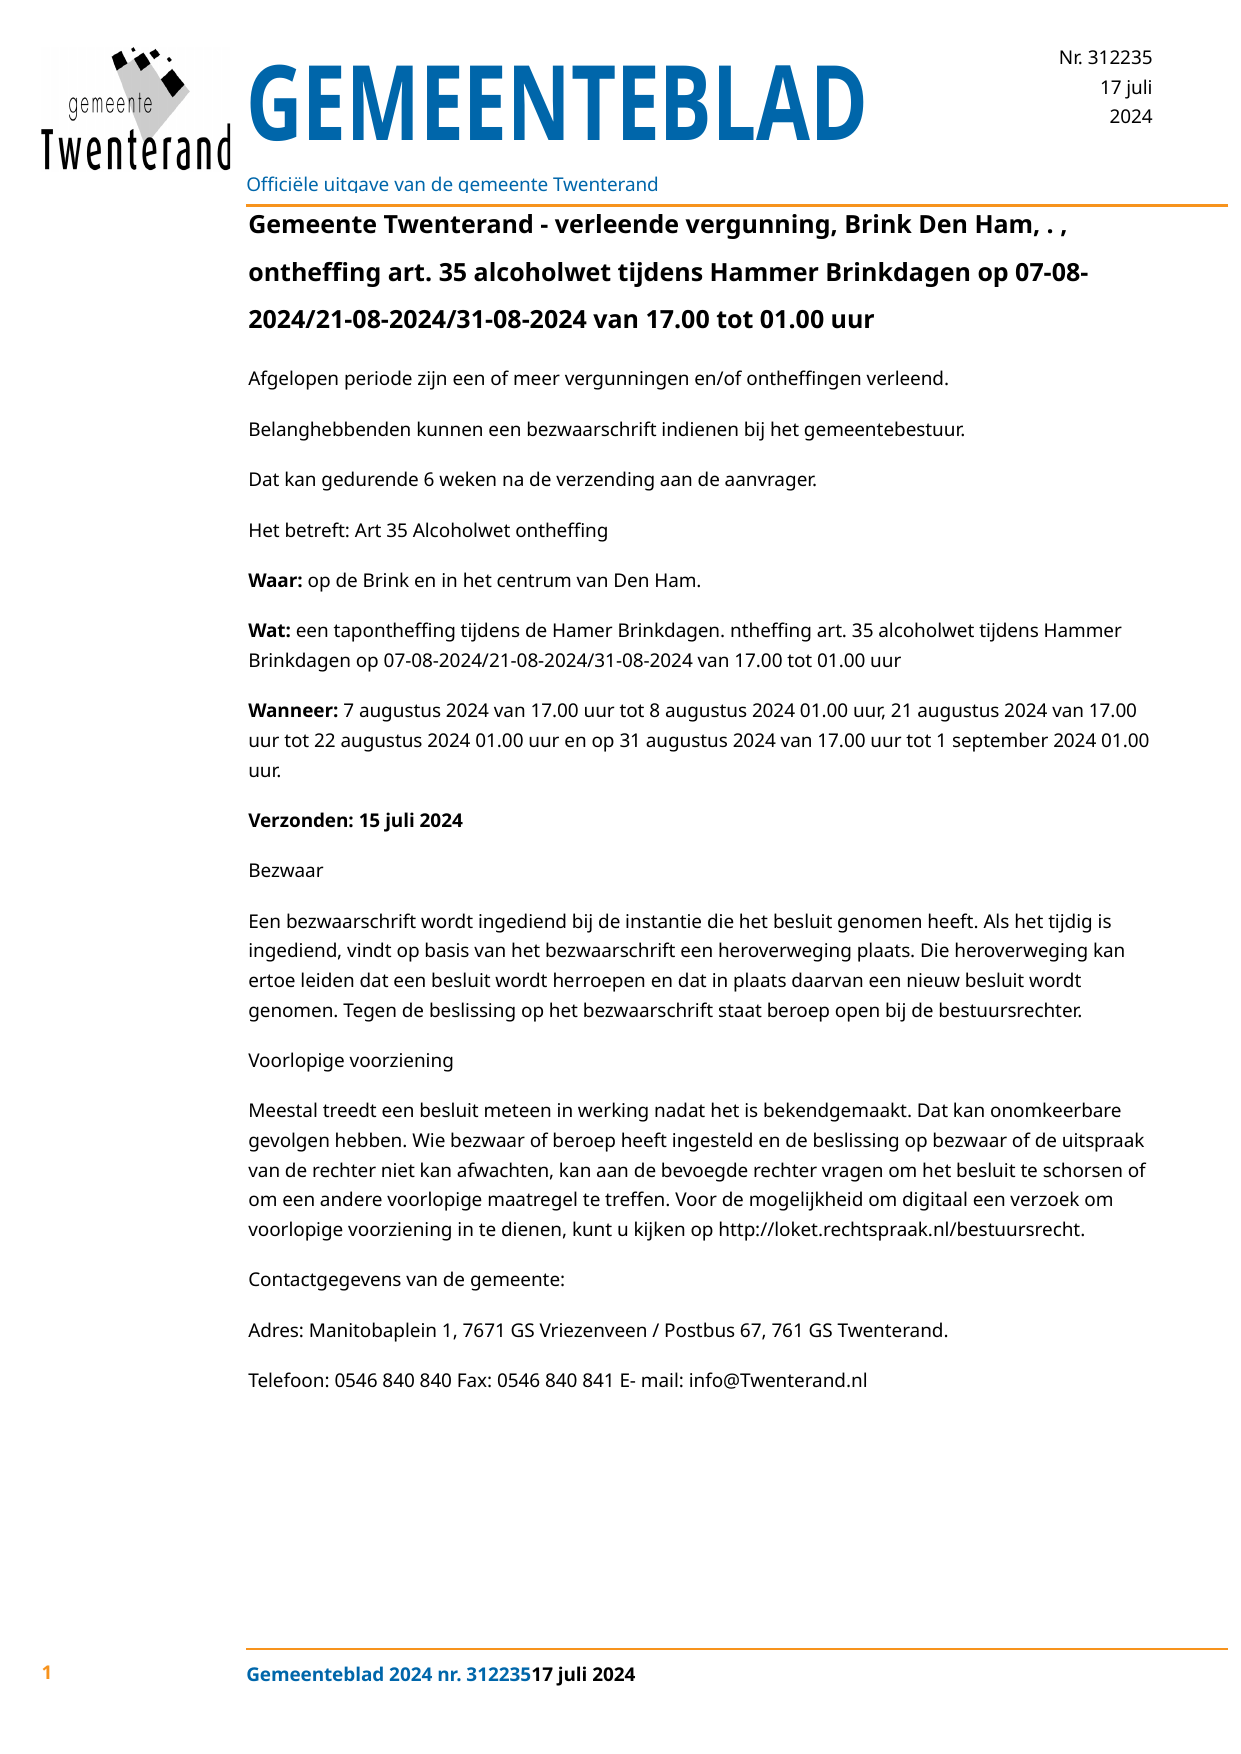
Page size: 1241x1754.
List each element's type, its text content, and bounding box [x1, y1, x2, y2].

text Bezwaar [248, 858, 1152, 883]
text Dat kan gedurende 6 weken na de verzending aan de aanvrager. [248, 466, 1152, 492]
picture [41, 47, 231, 172]
text Belanghebbenden kunnen een bezwaarschrift indienen bij het gemeentebestuur. [248, 416, 1152, 442]
text Wat: een tapontheffing tijdens de Hamer Brinkdagen. ntheffing art. 35 alcoholwet tijdens Hammer Brinkdagen op 07-08-2024/21-08-2024/31-08-2024 van 17.00 tot 01.00 uur [248, 618, 1152, 673]
text Adres: Manitobaplein 1, 7671 GS Vriezenveen / Postbus 67, 761 GS Twenterand. [248, 1317, 1152, 1342]
text Voorlopige voorziening [248, 1047, 1152, 1073]
text Een bezwaarschrift wordt ingediend bij de instantie die het besluit genomen heeft. Als het tijdig is ingediend, vindt op basis van het bezwaarschrift een heroverweging plaats. Die heroverweging kan ertoe leiden dat een besluit wordt herroepen en dat in plaats daarvan een nieuw besluit wordt genomen. Tegen de beslissing op het bezwaarschrift staat beroep open bij de bestuursrechter. [248, 908, 1152, 1022]
text Wanneer: 7 augustus 2024 van 17.00 uur tot 8 augustus 2024 01.00 uur, 21 augustus 2024 van 17.00 uur tot 22 augustus 2024 01.00 uur en op 31 augustus 2024 van 17.00 uur tot 1 september 2024 01.00 uur. [248, 698, 1152, 782]
text Waar: op de Brink en in het centrum van Den Ham. [248, 567, 1152, 593]
text Contactgegevens van de gemeente: [248, 1266, 1152, 1292]
text Het betreft: Art 35 Alcoholwet ontheffing [248, 517, 1152, 542]
text Meestal treedt een besluit meteen in werking nadat het is bekendgemaakt. Dat kan onomkeerbare gevolgen hebben. Wie bezwaar of beroep heeft ingesteld en de beslissing op bezwaar of de uitspraak van de rechter niet kan afwachten, kan aan de bevoegde rechter vragen om het besluit te schorsen of om een andere voorlopige maatregel te treffen. Voor de mogelijkheid om digitaal een verzoek om voorlopige voorziening in te dienen, kunt u kijken op http://loket.rechtspraak.nl/bestuursrecht. [248, 1098, 1152, 1242]
text Verzonden: 15 juli 2024 [248, 807, 1152, 833]
text Afgelopen periode zijn een of meer vergunningen en/of ontheffingen verleend. [248, 366, 1152, 391]
text Telefoon: 0546 840 840 Fax: 0546 840 841 E- mail: info@Twenterand.nl [248, 1367, 1152, 1393]
text Gemeente Twenterand - verleende vergunning, Brink Den Ham, . , ontheffing art. 35 alcoholwet tijdens Hammer Brinkdagen op 07-08-2024/21-08-2024/31-08-2024 van 17.00 tot 01.00 uur [248, 207, 1152, 336]
